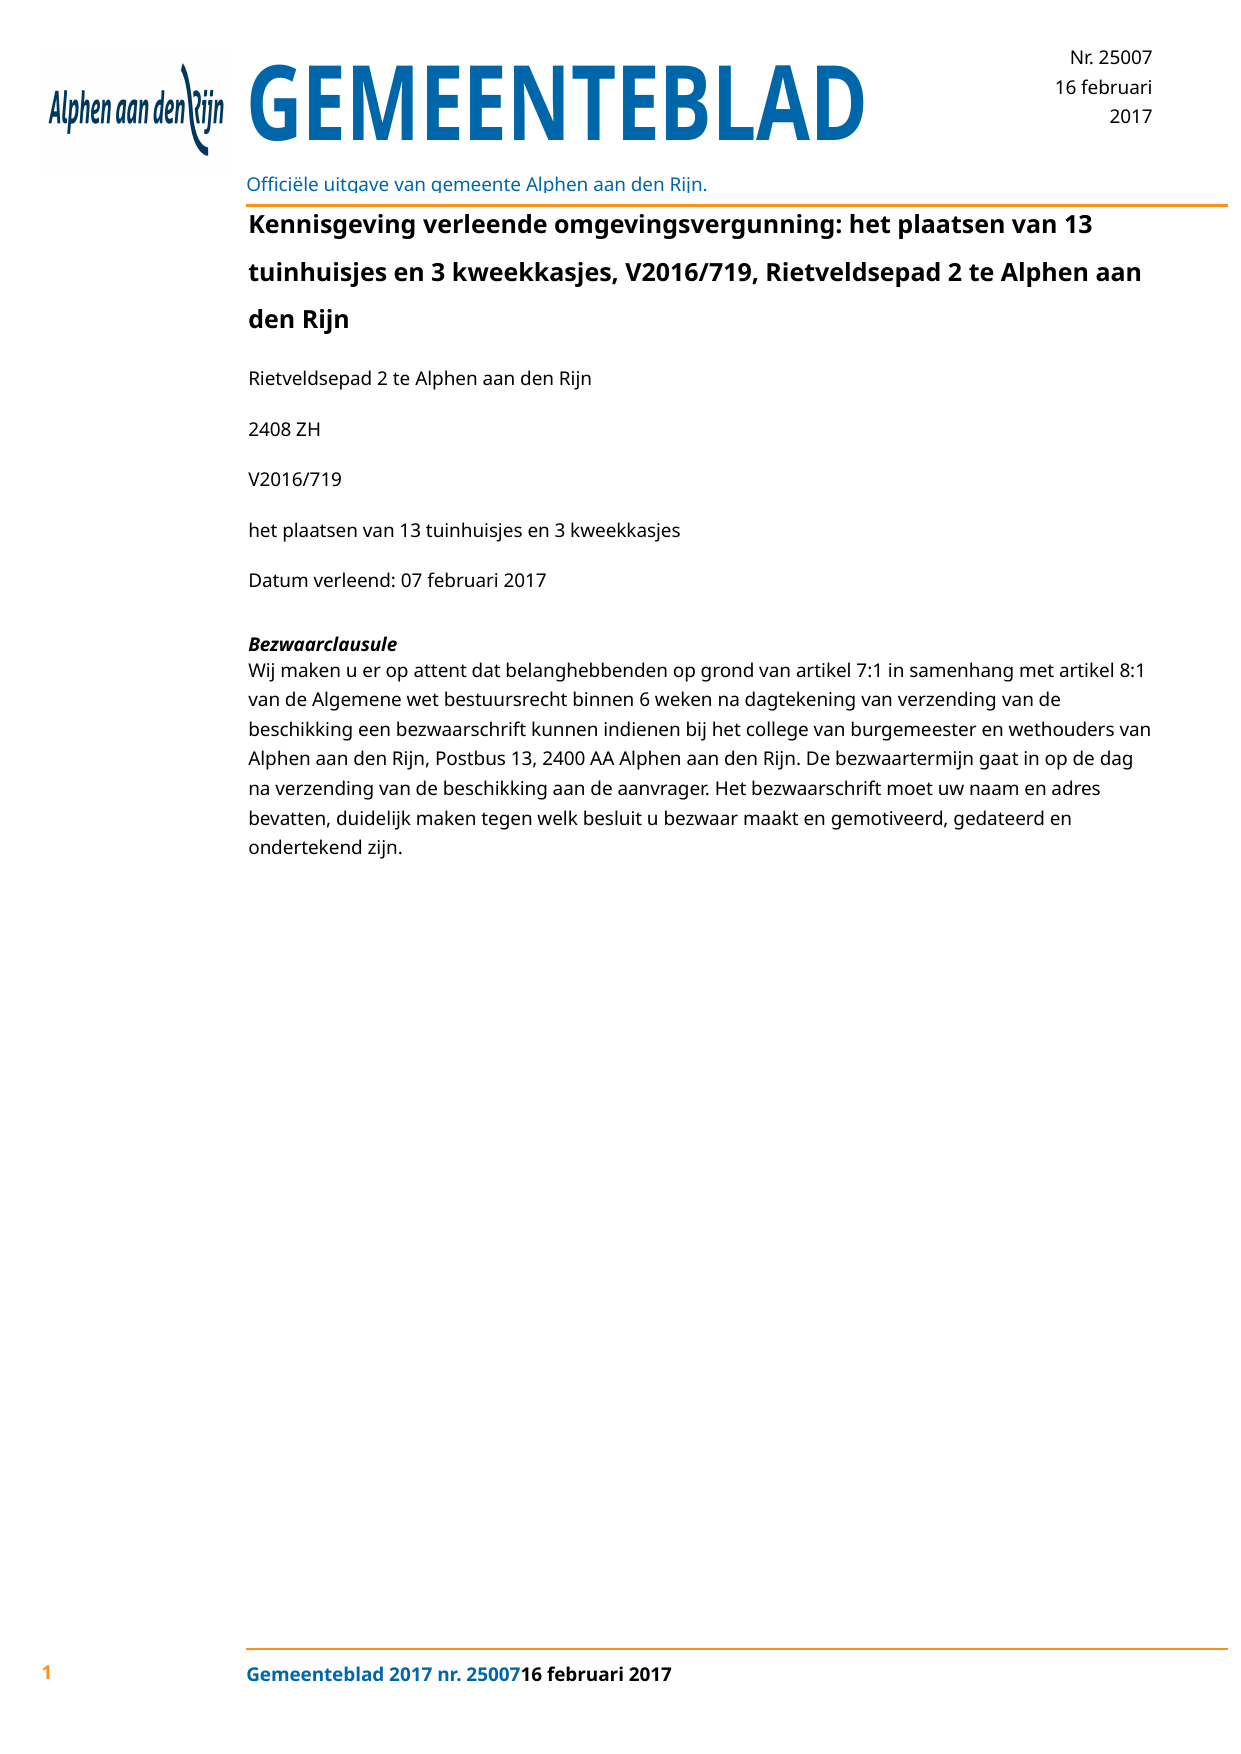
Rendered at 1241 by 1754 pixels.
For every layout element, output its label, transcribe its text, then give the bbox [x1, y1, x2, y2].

text het plaatsen van 13 tuinhuisjes en 3 kweekkasjes [248, 517, 1152, 542]
text Rietveldsepad 2 te Alphen aan den Rijn [248, 366, 1152, 391]
picture [41, 47, 231, 172]
text V2016/719 [248, 466, 1152, 492]
text Kennisgeving verleende omgevingsvergunning: het plaatsen van 13 tuinhuisjes en 3 kweekkasjes, V2016/719, Rietveldsepad 2 te Alphen aan den Rijn [248, 207, 1152, 336]
text Datum verleend: 07 februari 2017 [248, 567, 1152, 593]
text 2408 ZH [248, 416, 1152, 442]
text Wij maken u er op attent dat belanghebbenden op grond van artikel 7:1 in samenhang met artikel 8:1 van de Algemene wet bestuursrecht binnen 6 weken na dagtekening van verzending van de beschikking een bezwaarschrift kunnen indienen bij het college van burgemeester en wethouders van Alphen aan den Rijn, Postbus 13, 2400 AA Alphen aan den Rijn. De bezwaartermijn gaat in op de dag na verzending van de beschikking aan de aanvrager. Het bezwaarschrift moet uw naam en adres bevatten, duidelijk maken tegen welk besluit u bezwaar maakt en gemotiveerd, gedateerd en ondertekend zijn. [248, 657, 1152, 860]
text Bezwaarclausule [248, 631, 1152, 657]
